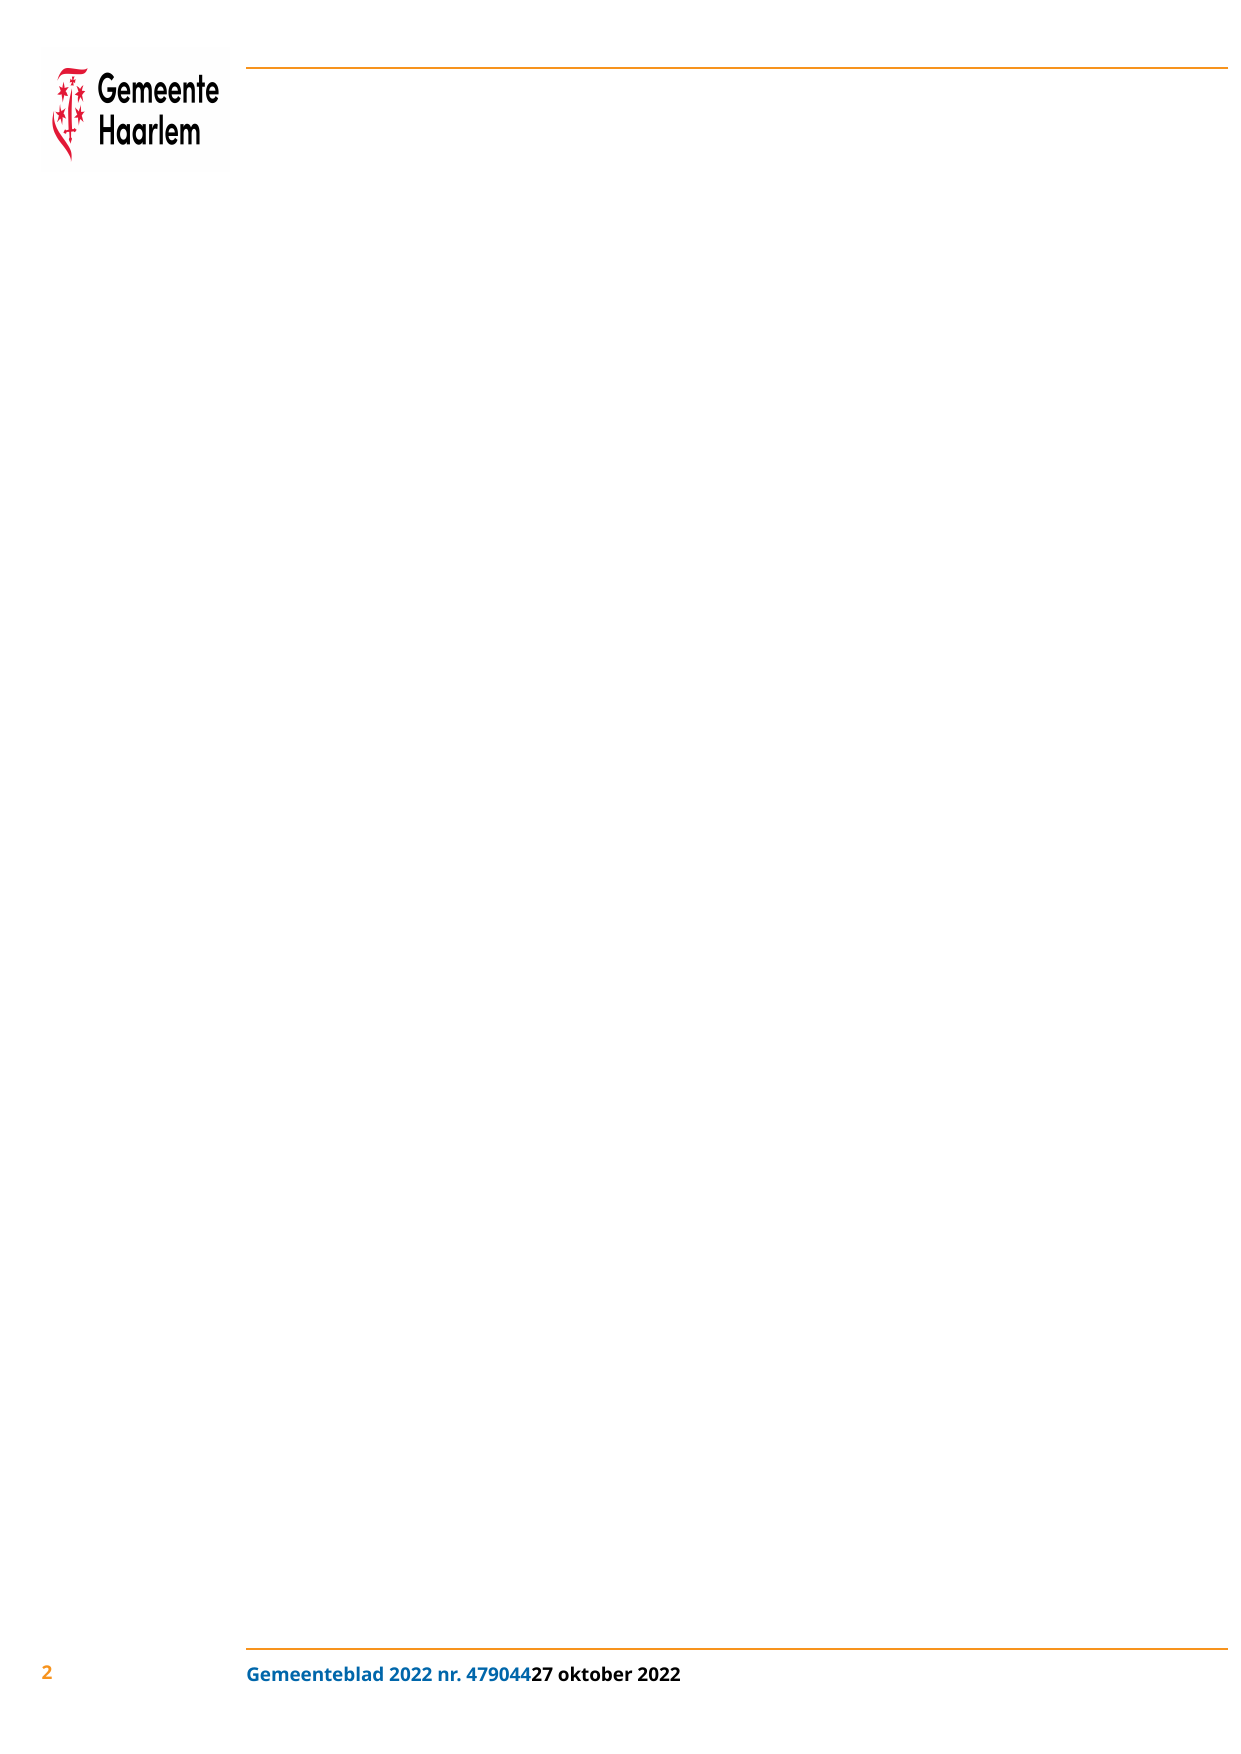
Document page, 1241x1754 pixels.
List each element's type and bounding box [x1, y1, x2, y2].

picture [41, 47, 231, 172]
